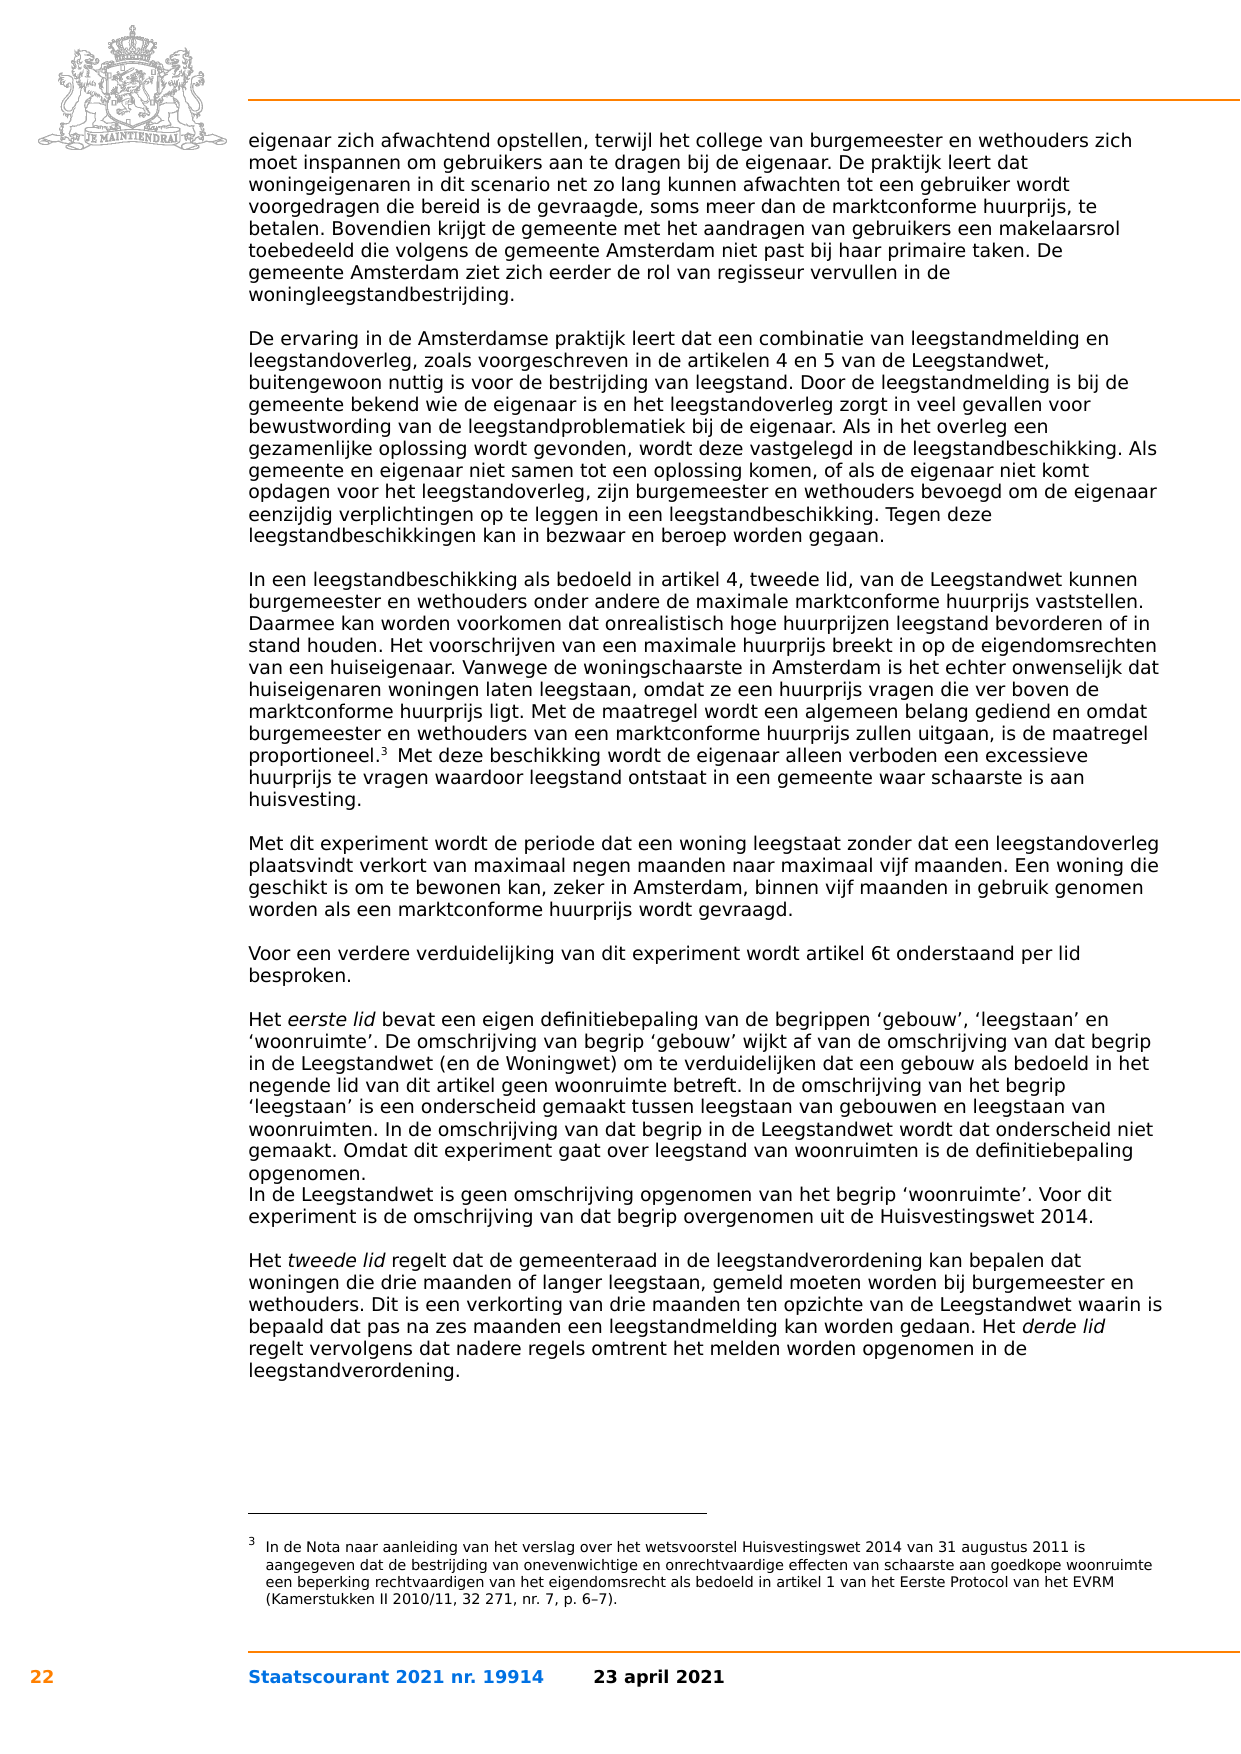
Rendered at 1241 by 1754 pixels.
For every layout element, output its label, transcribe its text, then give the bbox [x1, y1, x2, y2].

text Met dit experiment wordt de periode dat een woning leegstaat zonder dat een leegstandoverleg plaatsvindt verkort van maximaal negen maanden naar maximaal vijf maanden. Een woning die geschikt is om te bewonen kan, zeker in Amsterdam, binnen vijf maanden in gebruik genomen worden als een marktconforme huurprijs wordt gevraagd. [248, 833, 1163, 921]
text In een leegstandbeschikking als bedoeld in artikel 4, tweede lid, van de Leegstandwet kunnen burgemeester en wethouders onder andere de maximale marktconforme huurprijs vaststellen. Daarmee kan worden voorkomen dat onrealistisch hoge huurprijzen leegstand bevorderen of in stand houden. Het voorschrijven van een maximale huurprijs breekt in op de eigendomsrechten van een huiseigenaar. Vanwege de woningschaarste in Amsterdam is het echter onwenselijk dat huiseigenaren woningen laten leegstaan, omdat ze een huurprijs vragen die ver boven de marktconforme huurprijs ligt. Met de maatregel wordt een algemeen belang gediend en omdat burgemeester en wethouders van een marktconforme huurprijs zullen uitgaan, is de maatregel proportioneel. Met deze beschikking wordt de eigenaar alleen verboden een excessieve huurprijs te vragen waardoor leegstand ontstaat in een gemeente waar schaarste is aan huisvesting. [248, 569, 1163, 811]
text De ervaring in de Amsterdamse praktijk leert dat een combinatie van leegstandmelding en leegstandoverleg, zoals voorgeschreven in de artikelen 4 en 5 van de Leegstandwet, buitengewoon nuttig is voor de bestrijding van leegstand. Door de leegstandmelding is bij de gemeente bekend wie de eigenaar is en het leegstandoverleg zorgt in veel gevallen voor bewustwording van de leegstandproblematiek bij de eigenaar. Als in het overleg een gezamenlijke oplossing wordt gevonden, wordt deze vastgelegd in de leegstandbeschikking. Als gemeente en eigenaar niet samen tot een oplossing komen, of als de eigenaar niet komt opdagen voor het leegstandoverleg, zijn burgemeester en wethouders bevoegd om de eigenaar eenzijdig verplichtingen op te leggen in een leegstandbeschikking. Tegen deze leegstandbeschikkingen kan in bezwaar en beroep worden gegaan. [248, 328, 1163, 547]
picture [38, 25, 227, 150]
text In de Nota naar aanleiding van het verslag over het wetsvoorstel Huisvestingswet 2014 van 31 augustus 2011 is aangegeven dat de bestrijding van onevenwichtige en onrechtvaardige effecten van schaarste aan goedkope woonruimte een beperking rechtvaardigen van het eigendomsrecht als bedoeld in artikel 1 van het Eerste Protocol van het EVRM (Kamerstukken II 2010/11, 32 271, nr. 7, p. 6–7). [248, 1535, 1163, 1608]
text In de Leegstandwet is geen omschrijving opgenomen van het begrip ‘woonruimte’. Voor dit experiment is de omschrijving van dat begrip overgenomen uit de Huisvestingswet 2014. [248, 1184, 1163, 1228]
text Het tweede lid regelt dat de gemeenteraad in de leegstandverordening kan bepalen dat woningen die drie maanden of langer leegstaan, gemeld moeten worden bij burgemeester en wethouders. Dit is een verkorting van drie maanden ten opzichte van de Leegstandwet waarin is bepaald dat pas na zes maanden een leegstandmelding kan worden gedaan. Het derde lid regelt vervolgens dat nadere regels omtrent het melden worden opgenomen in de leegstandverordening. [248, 1250, 1163, 1382]
text eigenaar zich afwachtend opstellen, terwijl het college van burgemeester en wethouders zich moet inspannen om gebruikers aan te dragen bij de eigenaar. De praktijk leert dat woningeigenaren in dit scenario net zo lang kunnen afwachten tot een gebruiker wordt voorgedragen die bereid is de gevraagde, soms meer dan de marktconforme huurprijs, te betalen. Bovendien krijgt de gemeente met het aandragen van gebruikers een makelaarsrol toebedeeld die volgens de gemeente Amsterdam niet past bij haar primaire taken. De gemeente Amsterdam ziet zich eerder de rol van regisseur vervullen in de woningleegstandbestrijding. [248, 130, 1163, 306]
text Het eerste lid bevat een eigen definitiebepaling van de begrippen ‘gebouw’, ‘leegstaan’ en ‘woonruimte’. De omschrijving van begrip ‘gebouw’ wijkt af van de omschrijving van dat begrip in de Leegstandwet (en de Woningwet) om te verduidelijken dat een gebouw als bedoeld in het negende lid van dit artikel geen woonruimte betreft. In de omschrijving van het begrip ‘leegstaan’ is een onderscheid gemaakt tussen leegstaan van gebouwen en leegstaan van woonruimten. In de omschrijving van dat begrip in de Leegstandwet wordt dat onderscheid niet gemaakt. Omdat dit experiment gaat over leegstand van woonruimten is de definitiebepaling opgenomen. [248, 1008, 1163, 1184]
text Voor een verdere verduidelijking van dit experiment wordt artikel 6t onderstaand per lid besproken. [248, 943, 1163, 987]
